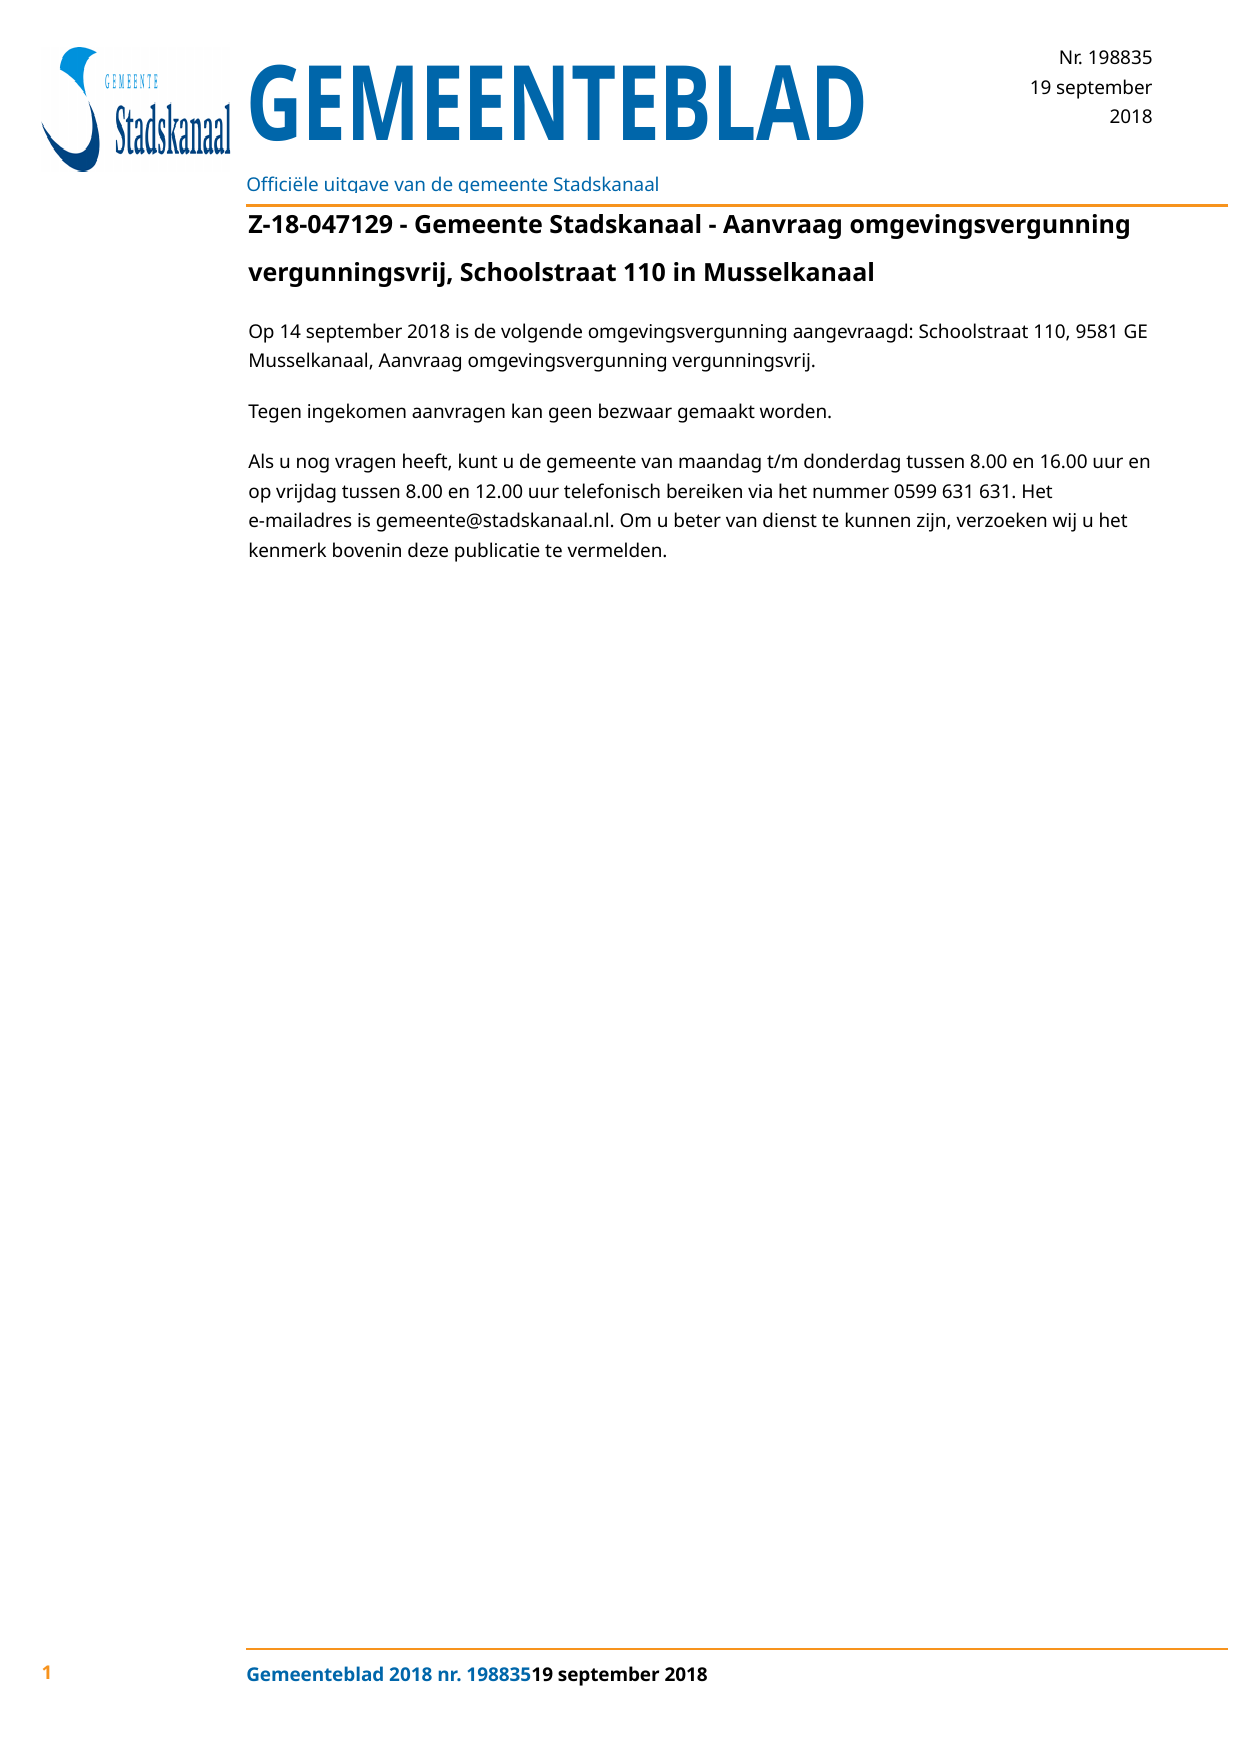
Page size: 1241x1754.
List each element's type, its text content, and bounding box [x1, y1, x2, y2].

picture [41, 47, 231, 172]
text Tegen ingekomen aanvragen kan geen bezwaar gemaakt worden. [248, 398, 1152, 424]
text Z-18-047129 - Gemeente Stadskanaal - Aanvraag omgevingsvergunning vergunningsvrij, Schoolstraat 110 in Musselkanaal [248, 207, 1152, 288]
text Als u nog vragen heeft, kunt u de gemeente van maandag t/m donderdag tussen 8.00 en 16.00 uur en op vrijdag tussen 8.00 en 12.00 uur telefonisch bereiken via het nummer 0599 631 631. Het e‑mailadres is gemeente@stadskanaal.nl. Om u beter van dienst te kunnen zijn, verzoeken wij u het kenmerk bovenin deze publicatie te vermelden. [248, 448, 1152, 563]
text Op 14 september 2018 is de volgende omgevingsvergunning aangevraagd: Schoolstraat 110, 9581 GE Musselkanaal, Aanvraag omgevingsvergunning vergunningsvrij. [248, 318, 1152, 373]
